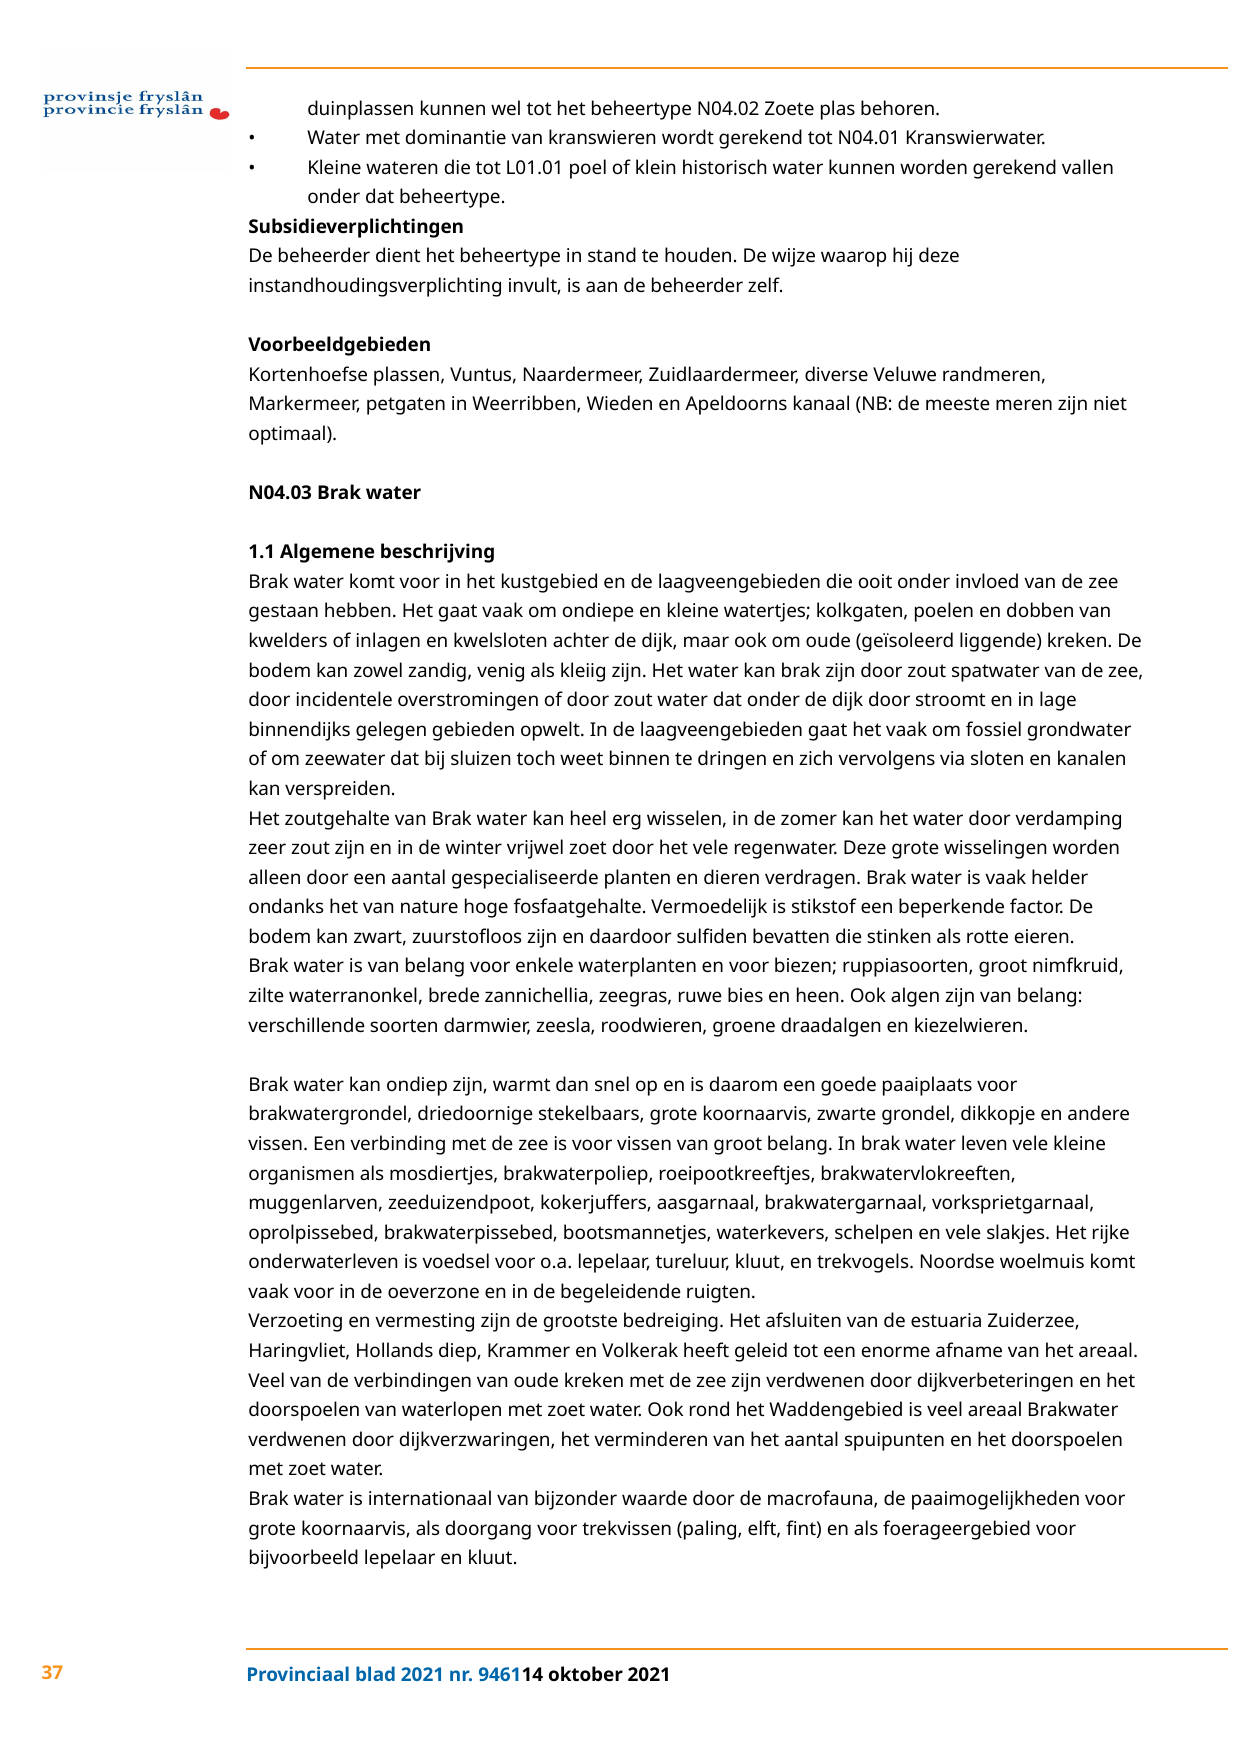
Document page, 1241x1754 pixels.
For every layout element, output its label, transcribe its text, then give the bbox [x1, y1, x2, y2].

list duinplassen kunnen wel tot het beheertype N04.02 Zoete plas behoren. [248, 95, 1152, 121]
text Brak water kan ondiep zijn, warmt dan snel op en is daarom een goede paaiplaats voor brakwatergrondel, driedoornige stekelbaars, grote koornaarvis, zwarte grondel, dikkopje en andere vissen. Een verbinding met de zee is voor vissen van groot belang. In brak water leven vele kleine organismen als mosdiertjes, brakwaterpoliep, roeipootkreeftjes, brakwatervlokreeften, muggenlarven, zeeduizendpoot, kokerjuffers, aasgarnaal, brakwatergarnaal, vorksprietgarnaal, oprolpissebed, brakwaterpissebed, bootsmannetjes, waterkevers, schelpen en vele slakjes. Het rijke onderwaterleven is voedsel voor o.a. lepelaar, tureluur, kluut, en trekvogels. Noordse woelmuis komt vaak voor in de oeverzone en in de begeleidende ruigten. [248, 1071, 1152, 1304]
text De beheerder dient het beheertype in stand te houden. De wijze waarop hij deze instandhoudingsverplichting invult, is aan de beheerder zelf. [248, 243, 1152, 298]
text Brak water is van belang voor enkele waterplanten en voor biezen; ruppiasoorten, groot nimfkruid, zilte waterranonkel, brede zannichellia, zeegras, ruwe bies en heen. Ook algen zijn van belang: verschillende soorten darmwier, zeesla, roodwieren, groene draadalgen en kiezelwieren. [248, 953, 1152, 1038]
text Brak water is internationaal van bijzonder waarde door de macrofauna, de paaimogelijkheden voor grote koornaarvis, als doorgang voor trekvissen (paling, elft, fint) en als foerageergebied voor bijvoorbeeld lepelaar en kluut. [248, 1485, 1152, 1570]
list Kleine wateren die tot L01.01 poel of klein historisch water kunnen worden gerekend vallen onder dat beheertype. [248, 154, 1152, 209]
text Brak water komt voor in het kustgebied en de laagveengebieden die ooit onder invloed van de zee gestaan hebben. Het gaat vaak om ondiepe en kleine watertjes; kolkgaten, poelen en dobben van kwelders of inlagen en kwelsloten achter de dijk, maar ook om oude (geïsoleerd liggende) kreken. De bodem kan zowel zandig, venig als kleiig zijn. Het water kan brak zijn door zout spatwater van de zee, door incidentele overstromingen of door zout water dat onder de dijk door stroomt en in lage binnendijks gelegen gebieden opwelt. In de laagveengebieden gaat het vaak om fossiel grondwater of om zeewater dat bij sluizen toch weet binnen te dringen en zich vervolgens via sloten en kanalen kan verspreiden. [248, 568, 1152, 801]
text Het zoutgehalte van Brak water kan heel erg wisselen, in de zomer kan het water door verdamping zeer zout zijn en in de winter vrijwel zoet door het vele regenwater. Deze grote wisselingen worden alleen door een aantal gespecialiseerde planten en dieren verdragen. Brak water is vaak helder ondanks het van nature hoge fosfaatgehalte. Vermoedelijk is stikstof een beperkende factor. De bodem kan zwart, zuurstofloos zijn en daardoor sulfiden bevatten die stinken als rotte eieren. [248, 805, 1152, 949]
picture [41, 47, 231, 172]
text Verzoeting en vermesting zijn de grootste bedreiging. Het afsluiten van de estuaria Zuiderzee, Haringvliet, Hollands diep, Krammer en Volkerak heeft geleid tot een enorme afname van het areaal. Veel van de verbindingen van oude kreken met de zee zijn verdwenen door dijkverbeteringen en het doorspoelen van waterlopen met zoet water. Ook rond het Waddengebied is veel areaal Brakwater verdwenen door dijkverzwaringen, het verminderen van het aantal spuipunten en het doorspoelen met zoet water. [248, 1308, 1152, 1481]
list Water met dominantie van kranswieren wordt gerekend tot N04.01 Kranswierwater. [248, 124, 1152, 150]
text Voorbeeldgebieden [248, 331, 1152, 357]
text Subsidieverplichtingen [248, 213, 1152, 239]
text Kortenhoefse plassen, Vuntus, Naardermeer, Zuidlaardermeer, diverse Veluwe randmeren, Markermeer, petgaten in Weerribben, Wieden en Apeldoorns kanaal (NB: de meeste meren zijn niet optimaal). [248, 361, 1152, 446]
text 1.1 Algemene beschrijving [248, 538, 1152, 564]
text N04.03 Brak water [248, 479, 1152, 505]
